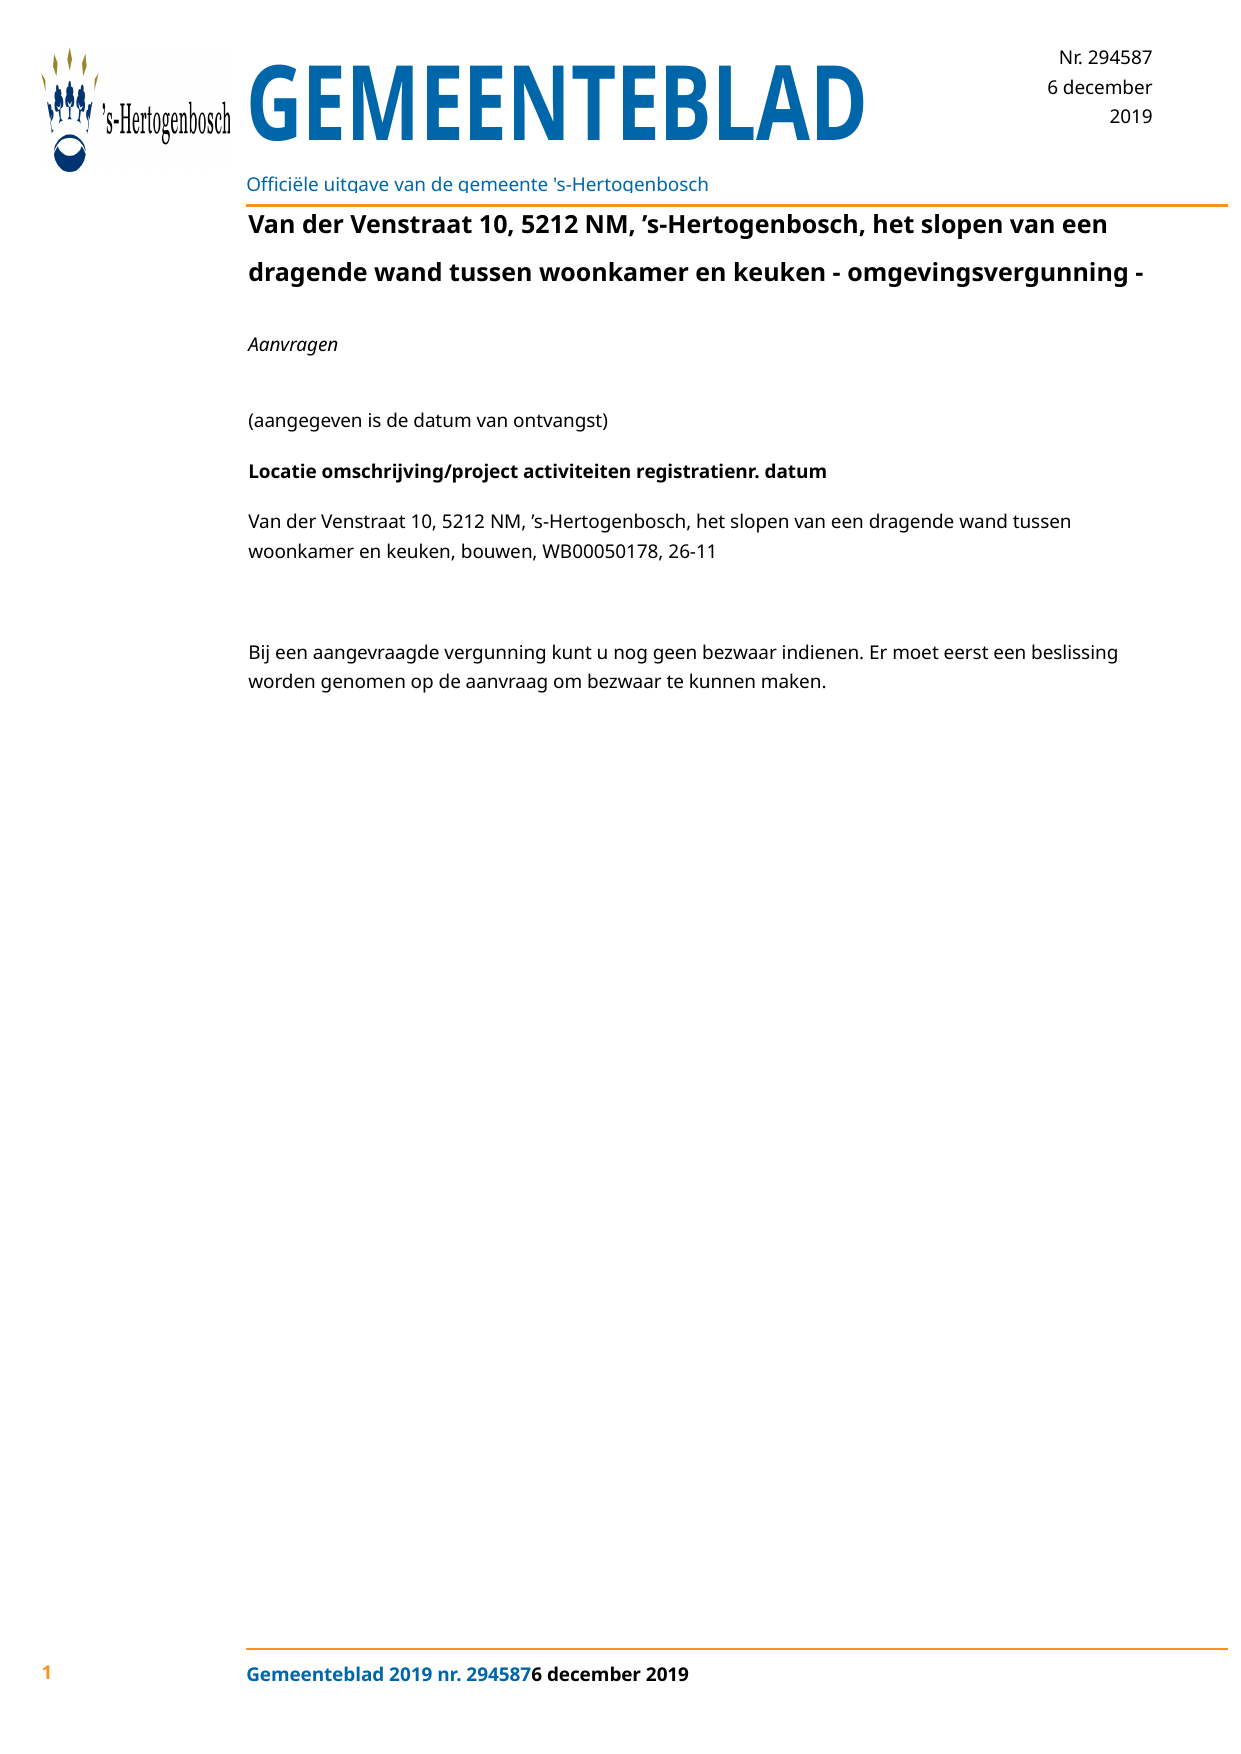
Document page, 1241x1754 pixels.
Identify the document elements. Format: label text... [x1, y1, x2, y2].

text Bij een aangevraagde vergunning kunt u nog geen bezwaar indienen. Er moet eerst een beslissing worden genomen op de aanvraag om bezwaar te kunnen maken. [248, 639, 1152, 694]
text Van der Venstraat 10, 5212 NM, ’s-Hertogenbosch, het slopen van een dragende wand tussen woonkamer en keuken - omgevingsvergunning - [248, 207, 1152, 288]
picture [41, 47, 231, 172]
text Aanvragen [248, 331, 1152, 357]
text Locatie omschrijving/project activiteiten registratienr. datum [248, 458, 1152, 484]
text Van der Venstraat 10, 5212 NM, ’s-Hertogenbosch, het slopen van een dragende wand tussen woonkamer en keuken, bouwen, WB00050178, 26-11 [248, 508, 1152, 564]
text (aangegeven is de datum van ontvangst) [248, 408, 1152, 433]
